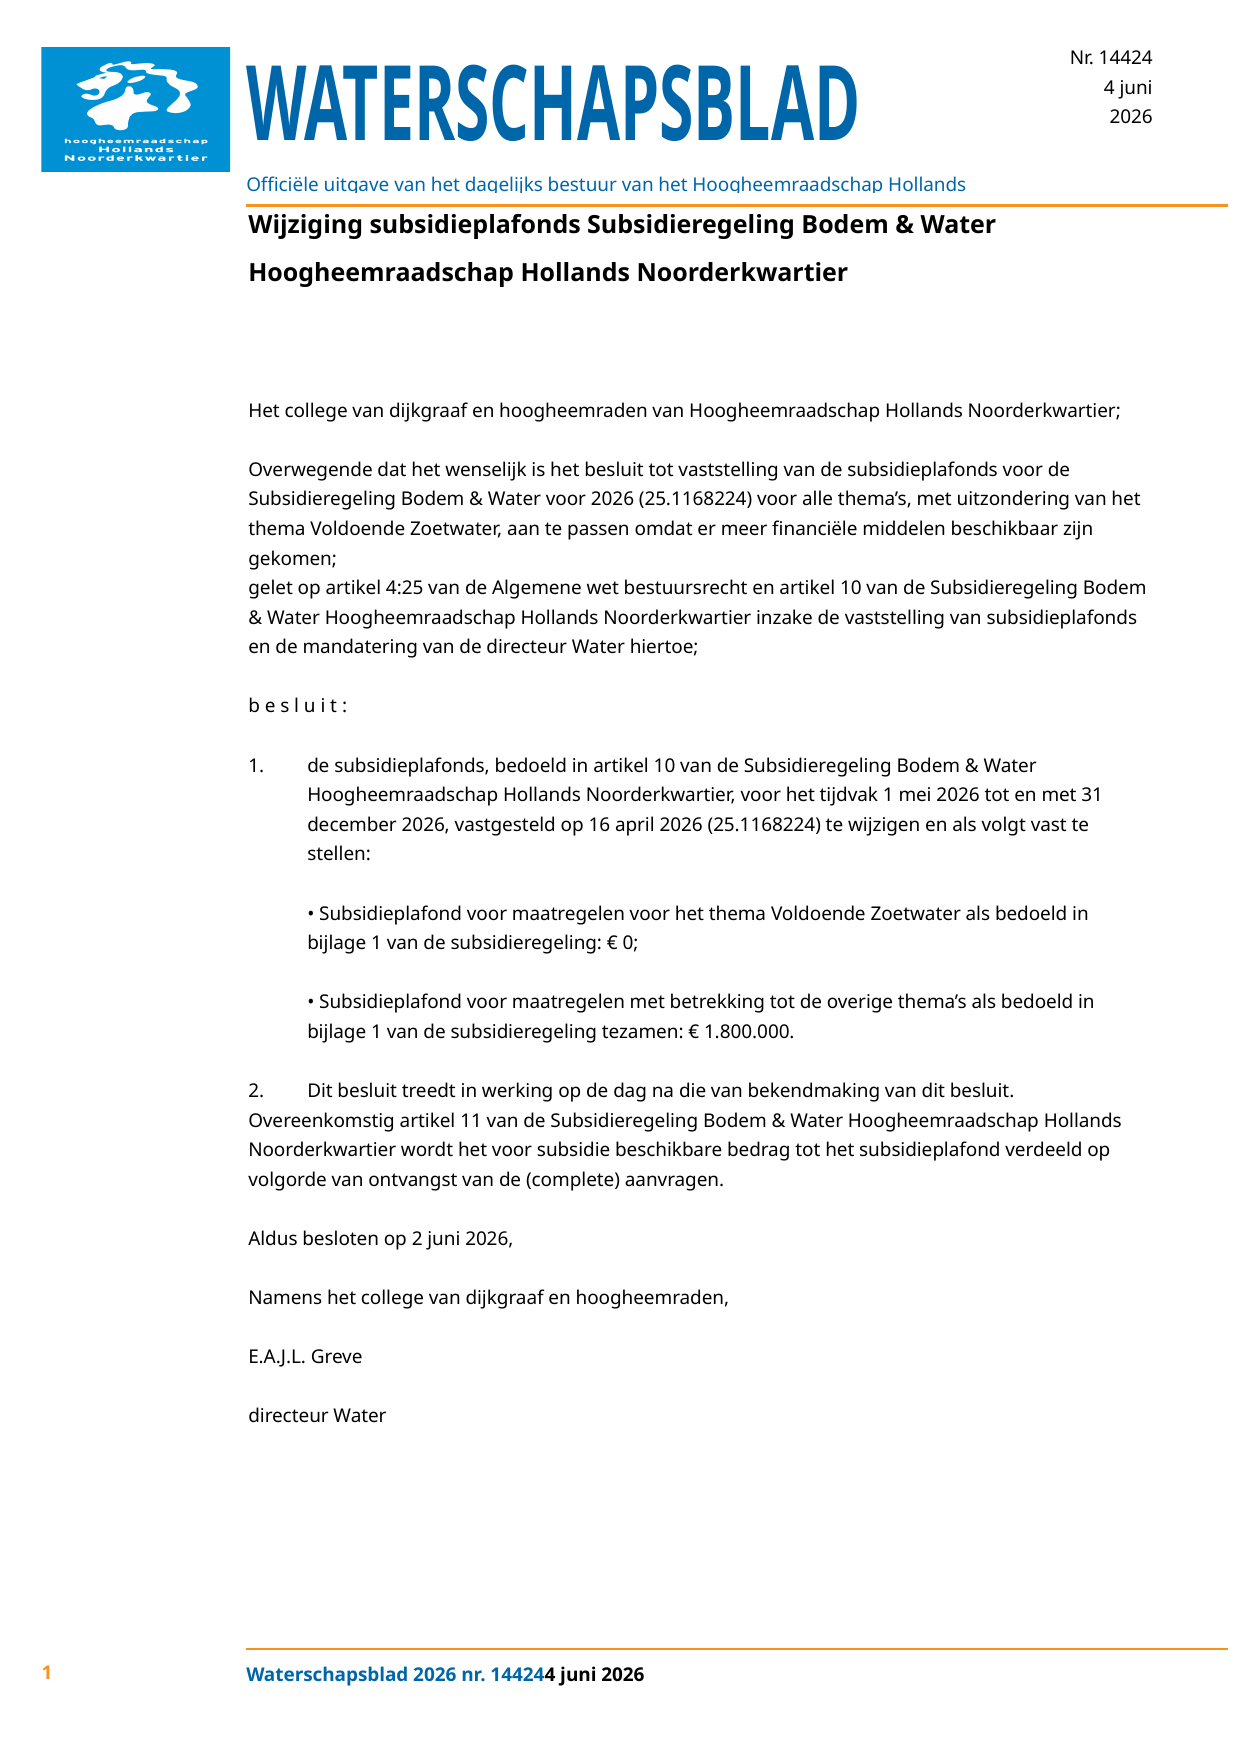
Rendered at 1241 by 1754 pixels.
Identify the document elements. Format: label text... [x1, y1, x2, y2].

text Aldus besloten op 2 juni 2026, [248, 1225, 1152, 1251]
picture [88, 87, 157, 130]
picture [129, 76, 144, 82]
list • Subsidieplafond voor maatregelen voor het thema Voldoende Zoetwater als bedoeld in bijlage 1 van de subsidieregeling: € 0; [248, 900, 1152, 955]
picture [78, 64, 122, 99]
text directeur Water [248, 1403, 1152, 1428]
text Overwegende dat het wenselijk is het besluit tot vaststelling van de subsidieplafonds voor de Subsidieregeling Bodem & Water voor 2026 (25.1168224) voor alle thema’s, met uitzondering van het thema Voldoende Zoetwater, aan te passen omdat er meer financiële middelen beschikbaar zijn gekomen; [248, 456, 1152, 570]
list de subsidieplafonds, bedoeld in artikel 10 van de Subsidieregeling Bodem & Water Hoogheemraadschap Hollands Noorderkwartier, voor het tijdvak 1 mei 2026 tot en met 31 december 2026, vastgesteld op 16 april 2026 (25.1168224) te wijzigen en als volgt vast te stellen: [248, 752, 1152, 866]
text Het college van dijkgraaf en hoogheemraden van Hoogheemraadschap Hollands Noorderkwartier; [248, 397, 1152, 422]
text Overeenkomstig artikel 11 van de Subsidieregeling Bodem & Water Hoogheemraadschap Hollands Noorderkwartier wordt het voor subsidie beschikbare bedrag tot het subsidieplafond verdeeld op volgorde van ontvangst van de (complete) aanvragen. [248, 1107, 1152, 1192]
text Namens het college van dijkgraaf en hoogheemraden, [248, 1284, 1152, 1310]
text gelet op artikel 4:25 van de Algemene wet bestuursrecht en artikel 10 van de Subsidieregeling Bodem & Water Hoogheemraadschap Hollands Noorderkwartier inzake de vaststelling van subsidieplafonds en de mandatering van de directeur Water hiertoe; [248, 574, 1152, 659]
list Dit besluit treedt in werking op de dag na die van bekendmaking van dit besluit. [248, 1077, 1152, 1103]
picture [118, 62, 197, 112]
text E.A.J.L. Greve [248, 1343, 1152, 1369]
list • Subsidieplafond voor maatregelen met betrekking tot de overige thema’s als bedoeld in bijlage 1 van de subsidieregeling tezamen: € 1.800.000. [248, 988, 1152, 1044]
text b e s l u i t : [248, 693, 1152, 718]
text Wijziging subsidieplafonds Subsidieregeling Bodem & Water Hoogheemraadschap Hollands Noorderkwartier [248, 207, 1152, 288]
